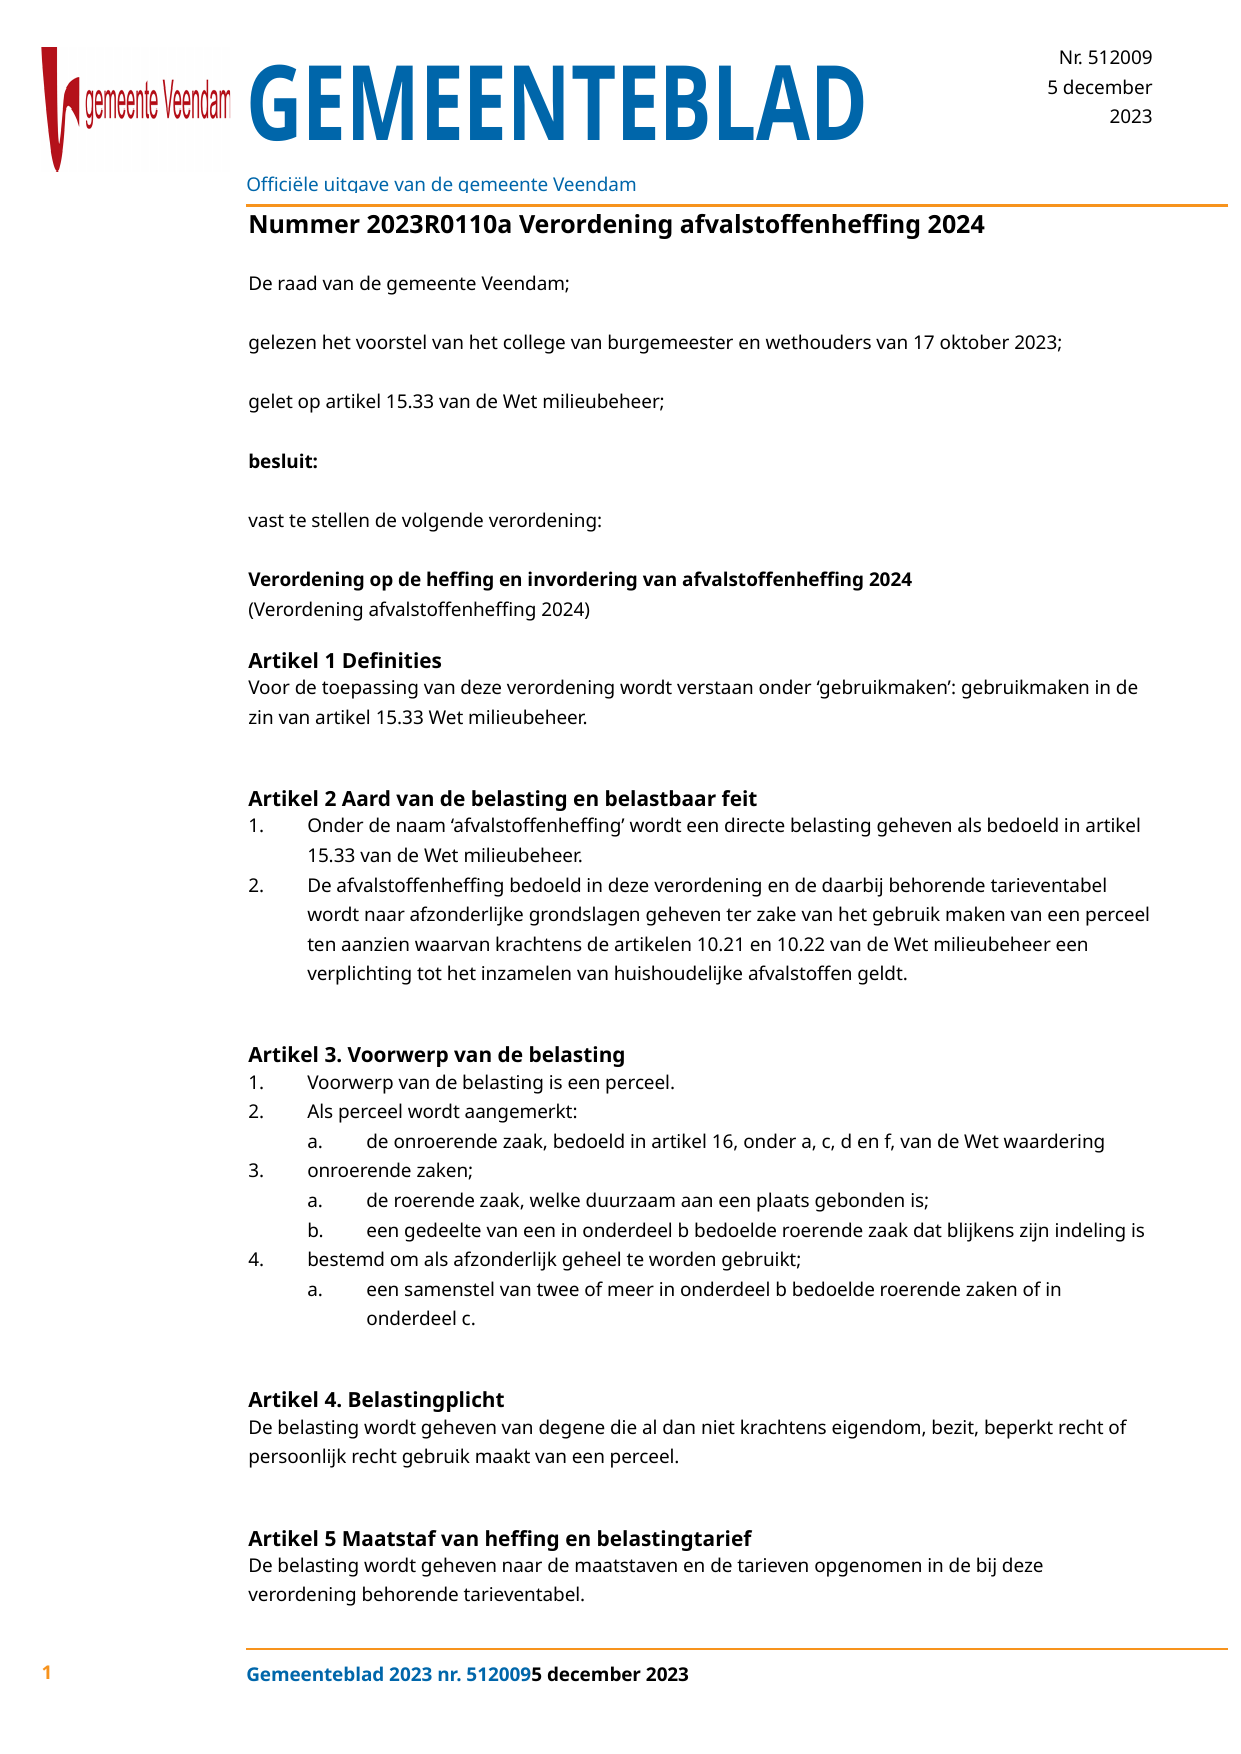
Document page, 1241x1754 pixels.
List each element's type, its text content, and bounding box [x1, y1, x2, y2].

text Artikel 4. Belastingplicht [248, 1386, 1152, 1414]
list onroerende zaken; [248, 1158, 1152, 1183]
text Artikel 5 Maatstaf van heffing en belastingtarief [248, 1524, 1152, 1552]
list Onder de naam ‘afvalstoffenheffing’ wordt een directe belasting geheven als bedoeld in artikel 15.33 van de Wet milieubeheer. [248, 813, 1152, 868]
list Als perceel wordt aangemerkt: [248, 1098, 1152, 1124]
list de roerende zaak, welke duurzaam aan een plaats gebonden is; [307, 1187, 1152, 1213]
text Verordening op de heffing en invordering van afvalstoffenheffing 2024 [248, 566, 1152, 592]
list een samenstel van twee of meer in onderdeel b bedoelde roerende zaken of in onderdeel c. [307, 1276, 1152, 1331]
list bestemd om als afzonderlijk geheel te worden gebruikt; [248, 1246, 1152, 1272]
text Artikel 1 Definities [248, 646, 1152, 674]
list Voorwerp van de belasting is een perceel. [248, 1069, 1152, 1095]
text gelezen het voorstel van het college van burgemeester en wethouders van 17 oktober 2023; [248, 329, 1152, 355]
picture [41, 47, 231, 172]
list een gedeelte van een in onderdeel b bedoelde roerende zaak dat blijkens zijn indeling is [307, 1217, 1152, 1243]
text vast te stellen de volgende verordening: [248, 507, 1152, 533]
text besluit: [248, 448, 1152, 473]
text (Verordening afvalstoffenheffing 2024) [248, 596, 1152, 621]
text Artikel 2 Aard van de belasting en belastbaar feit [248, 784, 1152, 813]
list De afvalstoffenheffing bedoeld in deze verordening en de daarbij behorende tarieventabel wordt naar afzonderlijke grondslagen geheven ter zake van het gebruik maken van een perceel ten aanzien waarvan krachtens de artikelen 10.21 en 10.22 van de Wet milieubeheer een verplichting tot het inzamelen van huishoudelijke afvalstoffen geldt. [248, 872, 1152, 986]
text Voor de toepassing van deze verordening wordt verstaan onder ‘gebruikmaken’: gebruikmaken in de zin van artikel 15.33 Wet milieubeheer. [248, 674, 1152, 730]
text Artikel 3. Voorwerp van de belasting [248, 1041, 1152, 1069]
text De raad van de gemeente Veendam; [248, 270, 1152, 296]
text Nummer 2023R0110a Verordening afvalstoffenheffing 2024 [248, 207, 1152, 241]
list de onroerende zaak, bedoeld in artikel 16, onder a, c, d en f, van de Wet waardering [307, 1128, 1152, 1154]
text De belasting wordt geheven naar de maatstaven en de tarieven opgenomen in de bij deze verordening behorende tarieventabel. [248, 1552, 1152, 1607]
text De belasting wordt geheven van degene die al dan niet krachtens eigendom, bezit, beperkt recht of persoonlijk recht gebruik maakt van een perceel. [248, 1414, 1152, 1469]
text gelet op artikel 15.33 van de Wet milieubeheer; [248, 389, 1152, 414]
